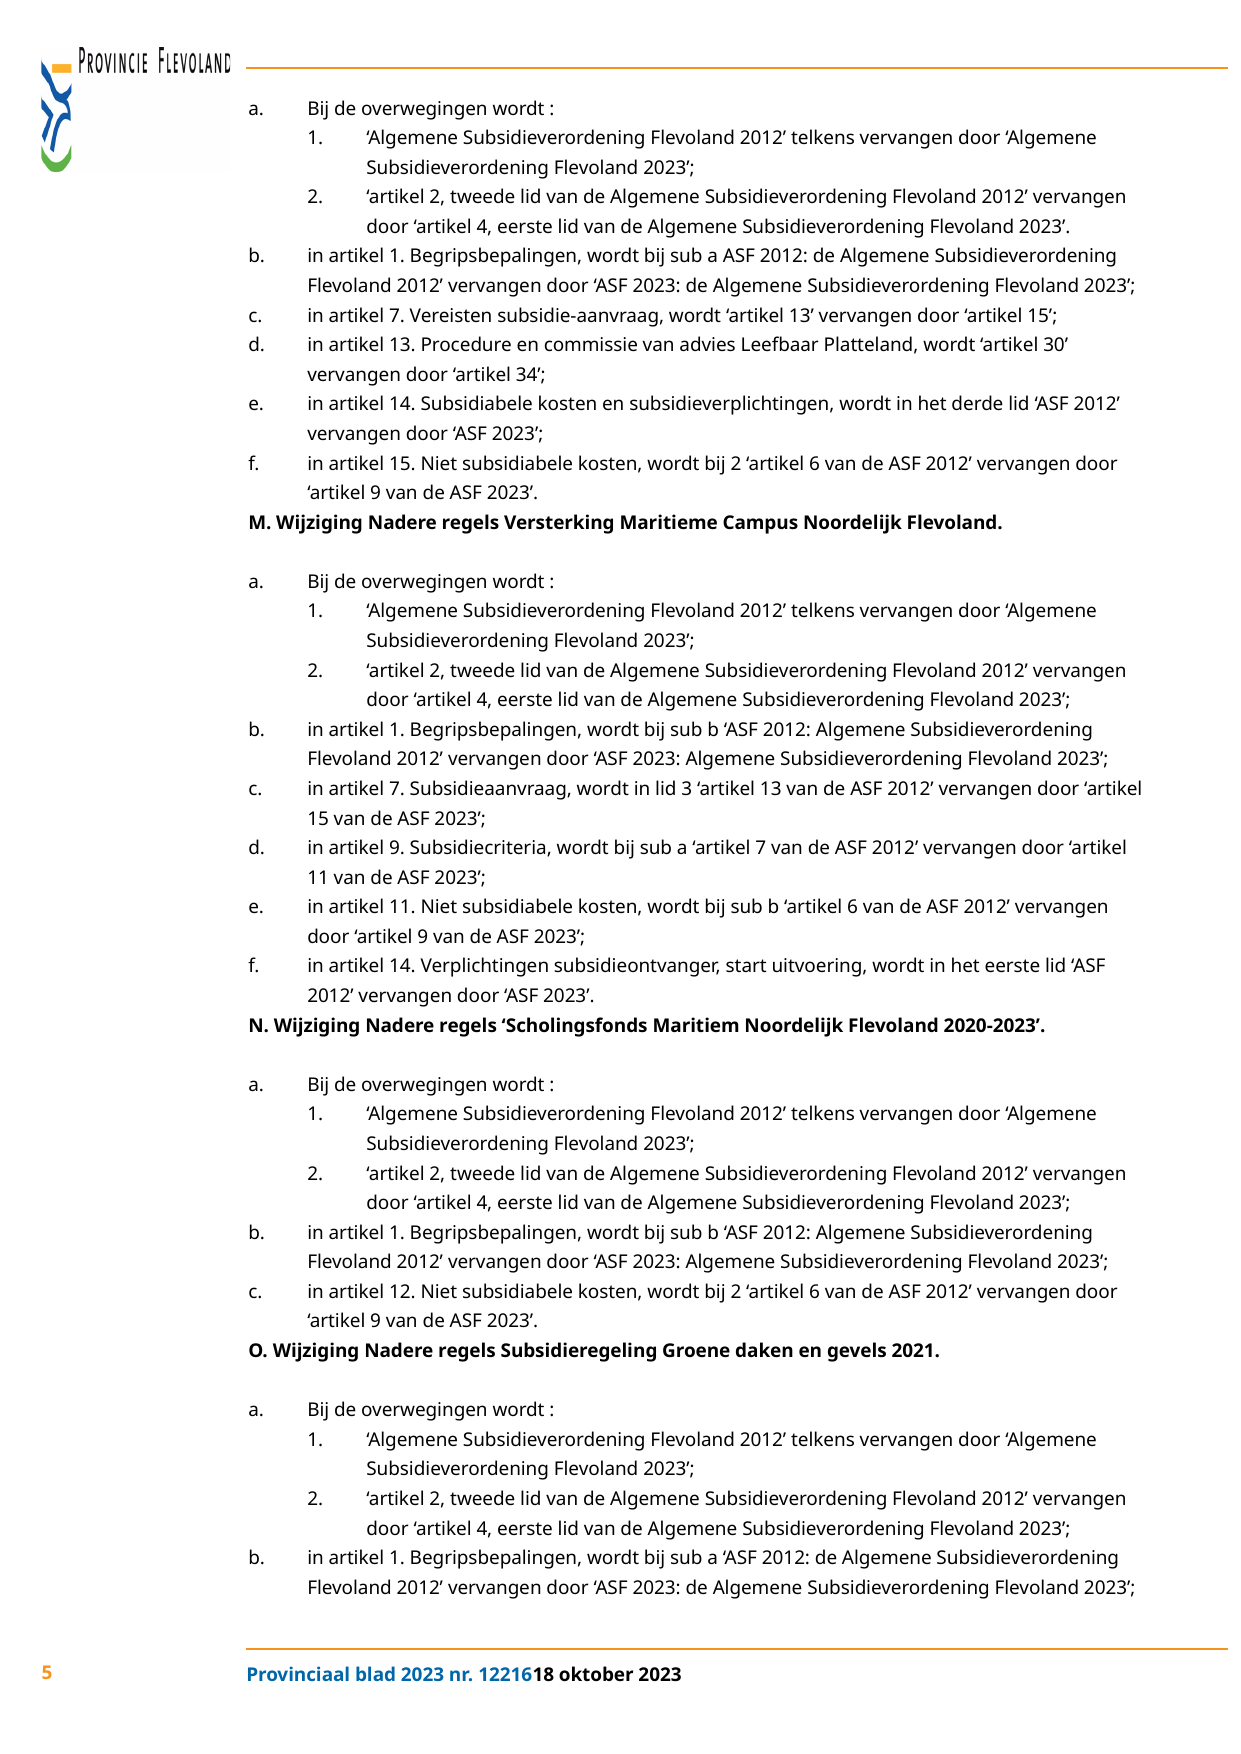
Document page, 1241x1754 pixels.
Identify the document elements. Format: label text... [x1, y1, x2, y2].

list ‘Algemene Subsidieverordening Flevoland 2012’ telkens vervangen door ‘Algemene Subsidieverordening Flevoland 2023’; [307, 1101, 1152, 1156]
list in artikel 1. Begripsbepalingen, wordt bij sub b ‘ASF 2012: Algemene Subsidieverordening Flevoland 2012’ vervangen door ‘ASF 2023: Algemene Subsidieverordening Flevoland 2023’; [248, 716, 1152, 771]
list Bij de overwegingen wordt : [248, 1071, 1152, 1097]
list ‘Algemene Subsidieverordening Flevoland 2012’ telkens vervangen door ‘Algemene Subsidieverordening Flevoland 2023’; [307, 124, 1152, 180]
list ‘artikel 2, tweede lid van de Algemene Subsidieverordening Flevoland 2012’ vervangen door ‘artikel 4, eerste lid van de Algemene Subsidieverordening Flevoland 2023’. [307, 183, 1152, 239]
list in artikel 1. Begripsbepalingen, wordt bij sub b ‘ASF 2012: Algemene Subsidieverordening Flevoland 2012’ vervangen door ‘ASF 2023: Algemene Subsidieverordening Flevoland 2023’; [248, 1219, 1152, 1274]
list in artikel 9. Subsidiecriteria, wordt bij sub a ‘artikel 7 van de ASF 2012’ vervangen door ‘artikel 11 van de ASF 2023’; [248, 834, 1152, 890]
picture [41, 47, 231, 172]
list in artikel 1. Begripsbepalingen, wordt bij sub a ‘ASF 2012: de Algemene Subsidieverordening Flevoland 2012’ vervangen door ‘ASF 2023: de Algemene Subsidieverordening Flevoland 2023’; [248, 1544, 1152, 1600]
list in artikel 15. Niet subsidiabele kosten, wordt bij 2 ‘artikel 6 van de ASF 2012’ vervangen door ‘artikel 9 van de ASF 2023’. [248, 450, 1152, 505]
text O. Wijziging Nadere regels Subsidieregeling Groene daken en gevels 2021. [248, 1337, 1152, 1363]
list Bij de overwegingen wordt : [248, 568, 1152, 594]
list in artikel 7. Vereisten subsidie-aanvraag, wordt ‘artikel 13’ vervangen door ‘artikel 15’; [248, 302, 1152, 328]
text N. Wijziging Nadere regels ‘Scholingsfonds Maritiem Noordelijk Flevoland 2020-2023’. [248, 1012, 1152, 1038]
list ‘artikel 2, tweede lid van de Algemene Subsidieverordening Flevoland 2012’ vervangen door ‘artikel 4, eerste lid van de Algemene Subsidieverordening Flevoland 2023’; [307, 1160, 1152, 1215]
list in artikel 7. Subsidieaanvraag, wordt in lid 3 ‘artikel 13 van de ASF 2012’ vervangen door ‘artikel 15 van de ASF 2023’; [248, 775, 1152, 831]
list ‘artikel 2, tweede lid van de Algemene Subsidieverordening Flevoland 2012’ vervangen door ‘artikel 4, eerste lid van de Algemene Subsidieverordening Flevoland 2023’; [307, 657, 1152, 712]
list in artikel 1. Begripsbepalingen, wordt bij sub a ASF 2012: de Algemene Subsidieverordening Flevoland 2012’ vervangen door ‘ASF 2023: de Algemene Subsidieverordening Flevoland 2023’; [248, 243, 1152, 298]
list in artikel 12. Niet subsidiabele kosten, wordt bij 2 ‘artikel 6 van de ASF 2012’ vervangen door ‘artikel 9 van de ASF 2023’. [248, 1278, 1152, 1333]
list ‘artikel 2, tweede lid van de Algemene Subsidieverordening Flevoland 2012’ vervangen door ‘artikel 4, eerste lid van de Algemene Subsidieverordening Flevoland 2023’; [307, 1485, 1152, 1541]
list ‘Algemene Subsidieverordening Flevoland 2012’ telkens vervangen door ‘Algemene Subsidieverordening Flevoland 2023’; [307, 1426, 1152, 1481]
list in artikel 14. Subsidiabele kosten en subsidieverplichtingen, wordt in het derde lid ‘ASF 2012’ vervangen door ‘ASF 2023’; [248, 391, 1152, 446]
list ‘Algemene Subsidieverordening Flevoland 2012’ telkens vervangen door ‘Algemene Subsidieverordening Flevoland 2023’; [307, 598, 1152, 653]
list Bij de overwegingen wordt : [248, 95, 1152, 121]
list Bij de overwegingen wordt : [248, 1396, 1152, 1422]
list in artikel 11. Niet subsidiabele kosten, wordt bij sub b ‘artikel 6 van de ASF 2012’ vervangen door ‘artikel 9 van de ASF 2023’; [248, 893, 1152, 949]
list in artikel 13. Procedure en commissie van advies Leefbaar Platteland, wordt ‘artikel 30’ vervangen door ‘artikel 34’; [248, 331, 1152, 387]
text M. Wijziging Nadere regels Versterking Maritieme Campus Noordelijk Flevoland. [248, 509, 1152, 535]
list in artikel 14. Verplichtingen subsidieontvanger, start uitvoering, wordt in het eerste lid ‘ASF 2012’ vervangen door ‘ASF 2023’. [248, 953, 1152, 1008]
